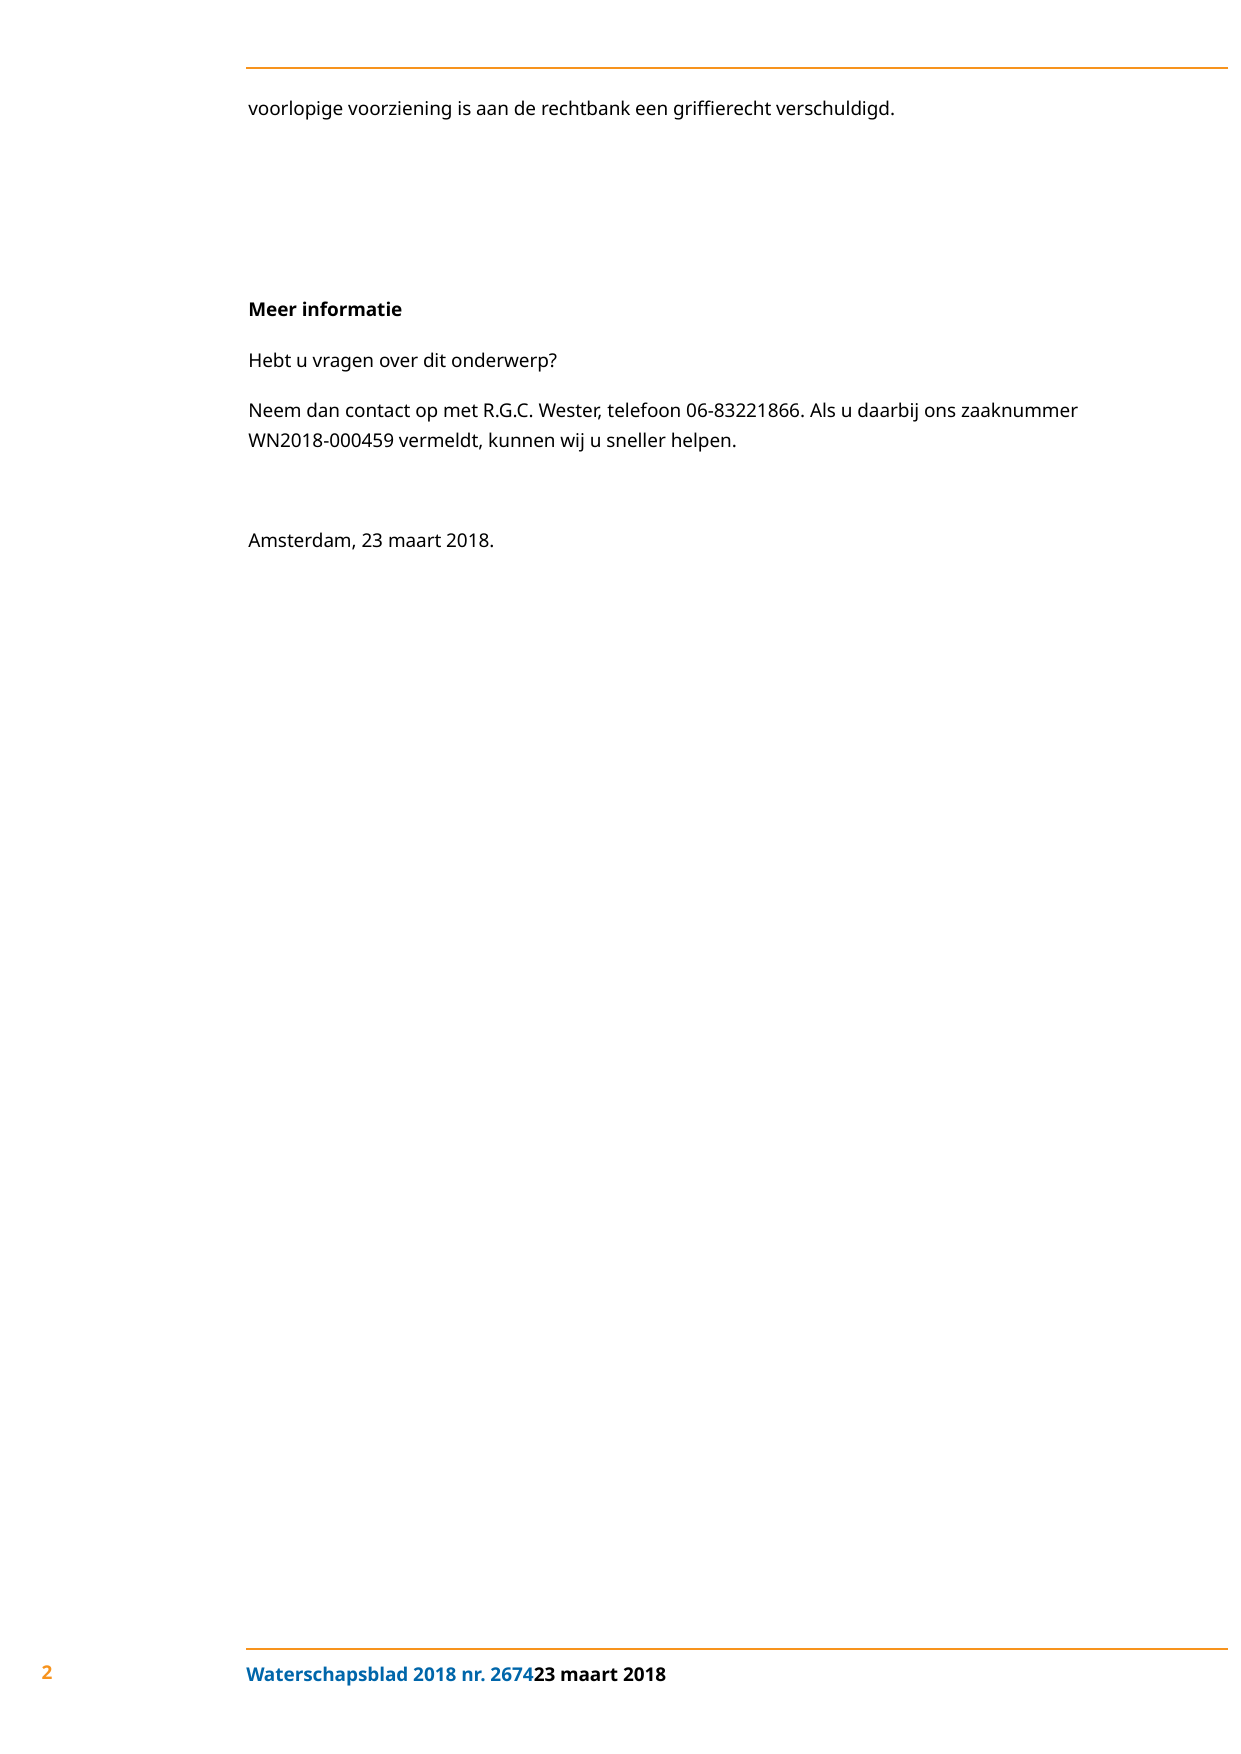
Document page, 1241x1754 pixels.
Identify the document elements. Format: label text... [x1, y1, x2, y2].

text Neem dan contact op met R.G.C. Wester, telefoon 06-83221866. Als u daarbij ons zaaknummer WN2018-000459 vermeldt, kunnen wij u sneller helpen. [248, 397, 1152, 453]
text voorlopige voorziening is aan de rechtbank een griffierecht verschuldigd. [248, 95, 1152, 121]
text Amsterdam, 23 maart 2018. [248, 528, 1152, 553]
text Hebt u vragen over dit onderwerp? [248, 347, 1152, 373]
text Meer informatie [248, 296, 1152, 322]
picture [41, 47, 231, 172]
